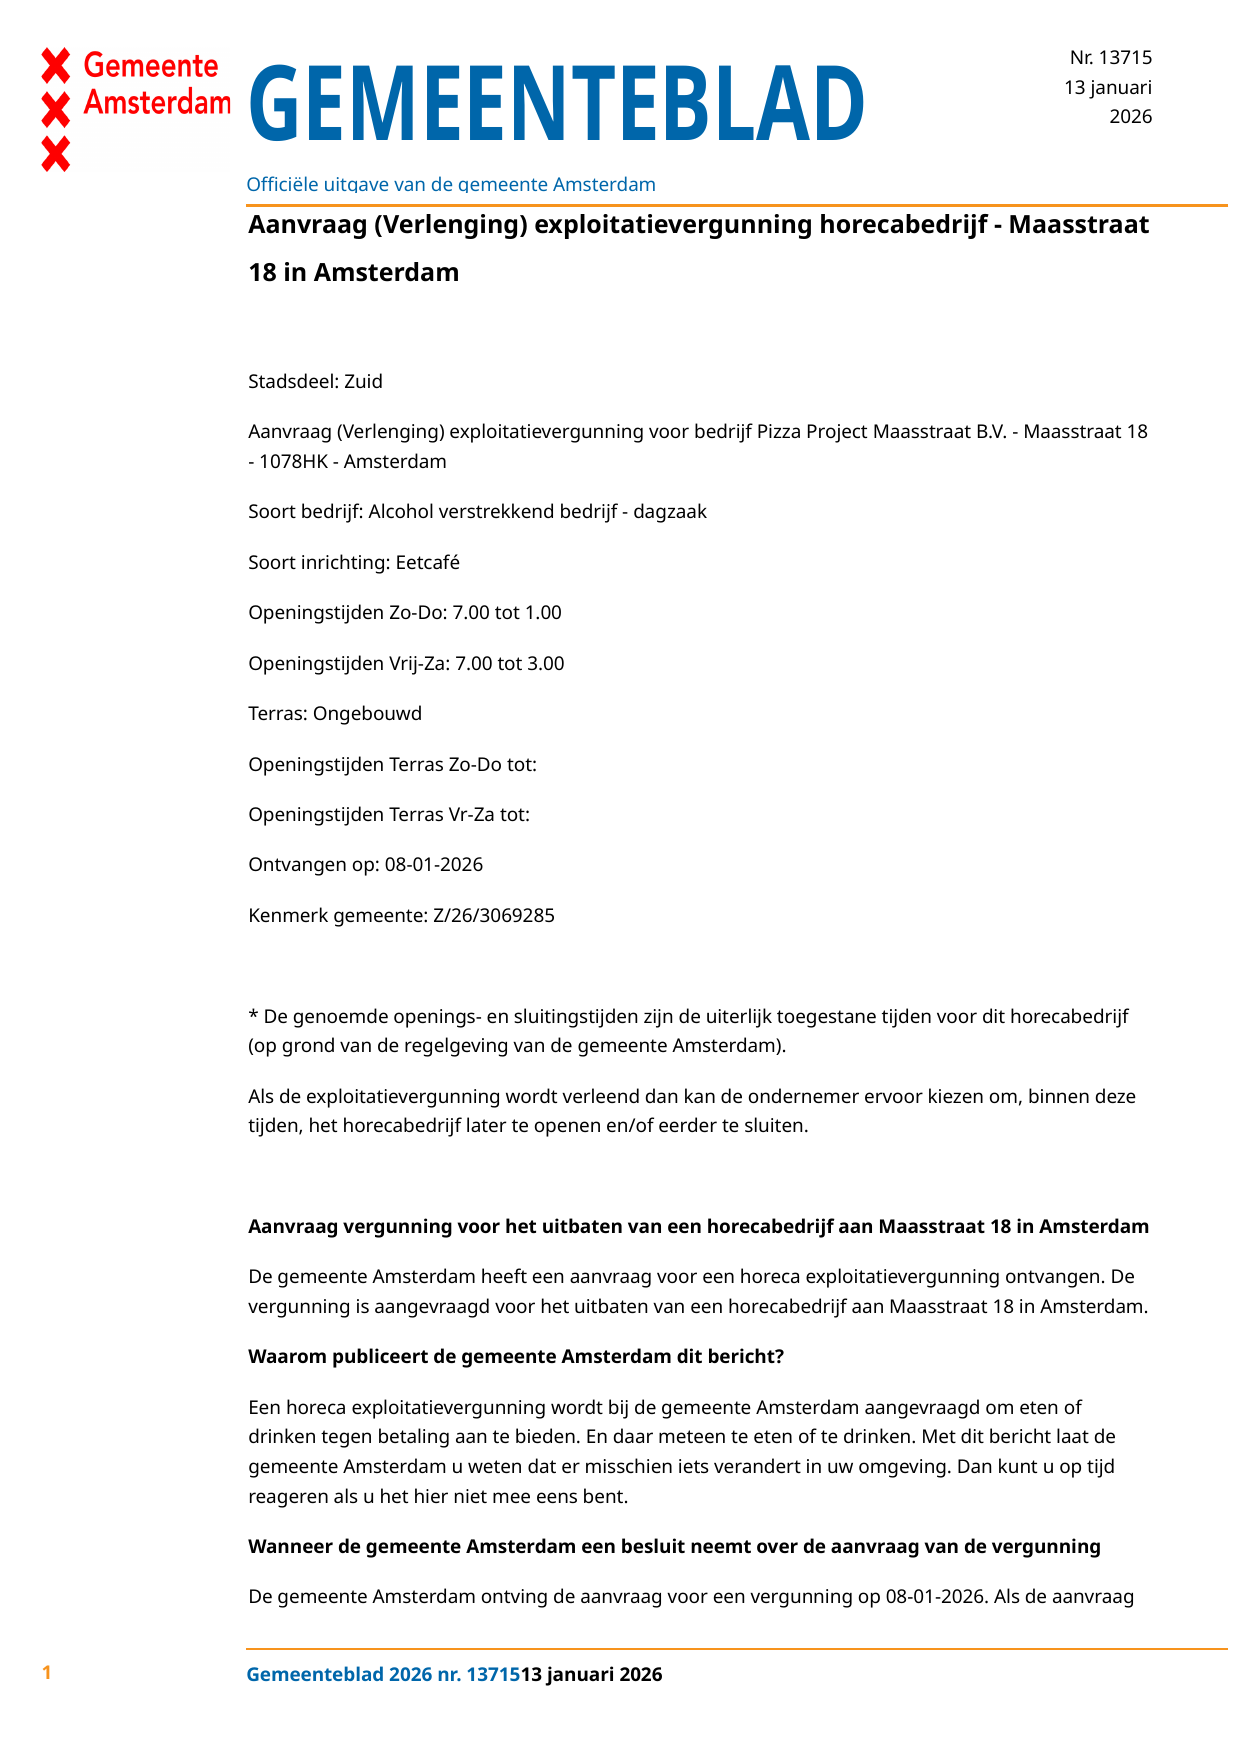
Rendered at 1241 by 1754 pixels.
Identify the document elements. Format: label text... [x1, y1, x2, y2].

text Openingstijden Zo-Do: 7.00 tot 1.00 [248, 599, 1152, 625]
text Soort bedrijf: Alcohol verstrekkend bedrijf - dagzaak [248, 499, 1152, 524]
text Terras: Ongebouwd [248, 700, 1152, 726]
text Aanvraag (Verlenging) exploitatievergunning voor bedrijf Pizza Project Maasstraat B.V. - Maasstraat 18 - 1078HK - Amsterdam [248, 419, 1152, 474]
text Openingstijden Terras Zo-Do tot: [248, 751, 1152, 777]
text * De genoemde openings- en sluitingstijden zijn de uiterlijk toegestane tijden voor dit horecabedrijf (op grond van de regelgeving van de gemeente Amsterdam). [248, 1003, 1152, 1058]
text Een horeca exploitatievergunning wordt bij de gemeente Amsterdam aangevraagd om eten of drinken tegen betaling aan te bieden. En daar meteen te eten of te drinken. Met dit bericht laat de gemeente Amsterdam u weten dat er misschien iets verandert in uw omgeving. Dan kunt u op tijd reageren als u het hier niet mee eens bent. [248, 1394, 1152, 1509]
text Stadsdeel: Zuid [248, 368, 1152, 394]
text De gemeente Amsterdam ontving de aanvraag voor een vergunning op 08-01-2026. Als de aanvraag [248, 1584, 1152, 1609]
text Openingstijden Terras Vr-Za tot: [248, 801, 1152, 827]
text Aanvraag vergunning voor het uitbaten van een horecabedrijf aan Maasstraat 18 in Amsterdam [248, 1213, 1152, 1239]
text Openingstijden Vrij-Za: 7.00 tot 3.00 [248, 650, 1152, 676]
text Soort inrichting: Eetcafé [248, 549, 1152, 575]
picture [41, 47, 231, 172]
text Wanneer de gemeente Amsterdam een besluit neemt over de aanvraag van de vergunning [248, 1533, 1152, 1559]
text Ontvangen op: 08-01-2026 [248, 852, 1152, 877]
text Als de exploitatievergunning wordt verleend dan kan de ondernemer ervoor kiezen om, binnen deze tijden, het horecabedrijf later te openen en/of eerder te sluiten. [248, 1083, 1152, 1138]
text Aanvraag (Verlenging) exploitatievergunning horecabedrijf - Maasstraat 18 in Amsterdam [248, 207, 1152, 288]
text Waarom publiceert de gemeente Amsterdam dit bericht? [248, 1344, 1152, 1369]
text Kenmerk gemeente: Z/26/3069285 [248, 902, 1152, 928]
text De gemeente Amsterdam heeft een aanvraag voor een horeca exploitatievergunning ontvangen. De vergunning is aangevraagd voor het uitbaten van een horecabedrijf aan Maasstraat 18 in Amsterdam. [248, 1264, 1152, 1319]
